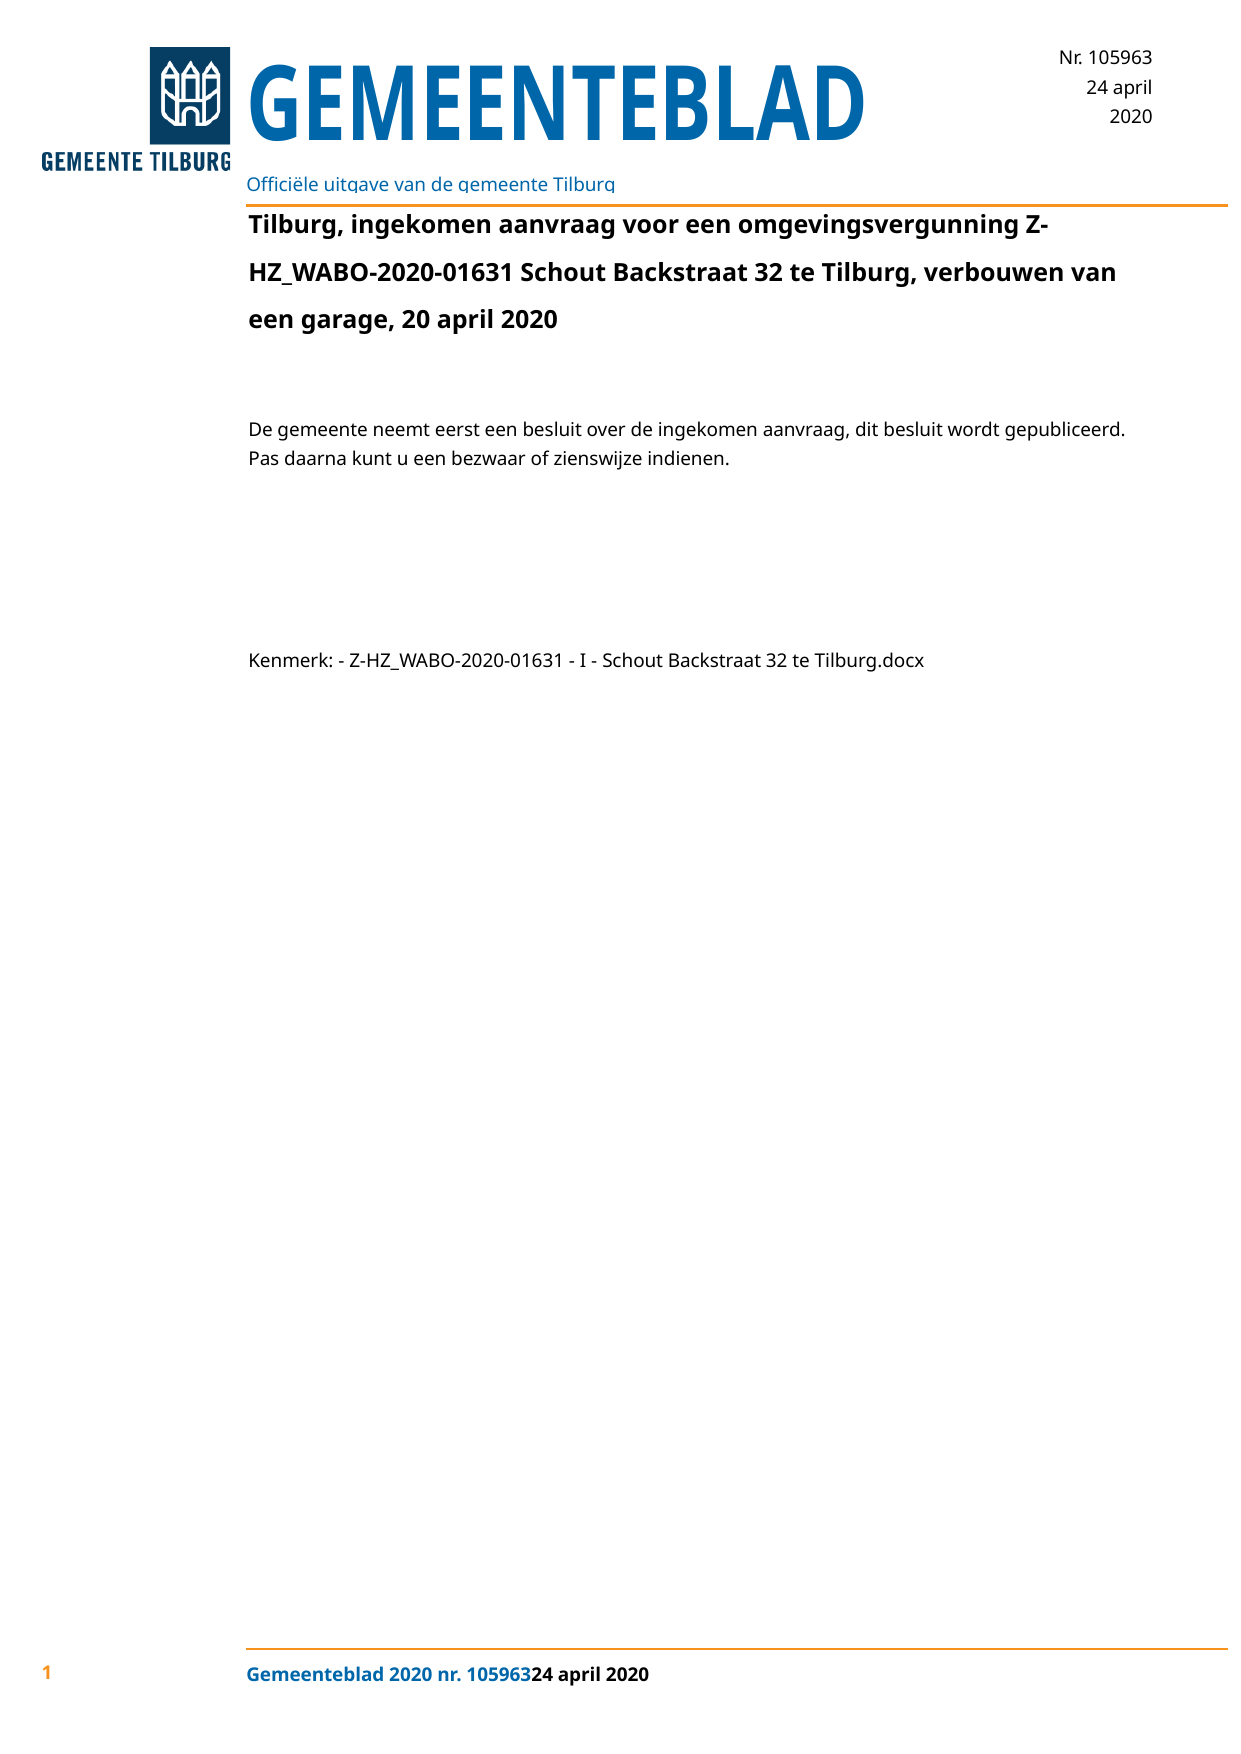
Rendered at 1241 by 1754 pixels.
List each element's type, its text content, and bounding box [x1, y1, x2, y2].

text Kenmerk: - Z-HZ_WABO-2020-01631 - I - Schout Backstraat 32 te Tilburg.docx [248, 647, 1152, 673]
picture [41, 47, 231, 172]
text De gemeente neemt eerst een besluit over de ingekomen aanvraag, dit besluit wordt gepubliceerd. Pas daarna kunt u een bezwaar of zienswijze indienen. [248, 416, 1152, 471]
text Tilburg, ingekomen aanvraag voor een omgevingsvergunning Z-HZ_WABO-2020-01631 Schout Backstraat 32 te Tilburg, verbouwen van een garage, 20 april 2020 [248, 207, 1152, 336]
